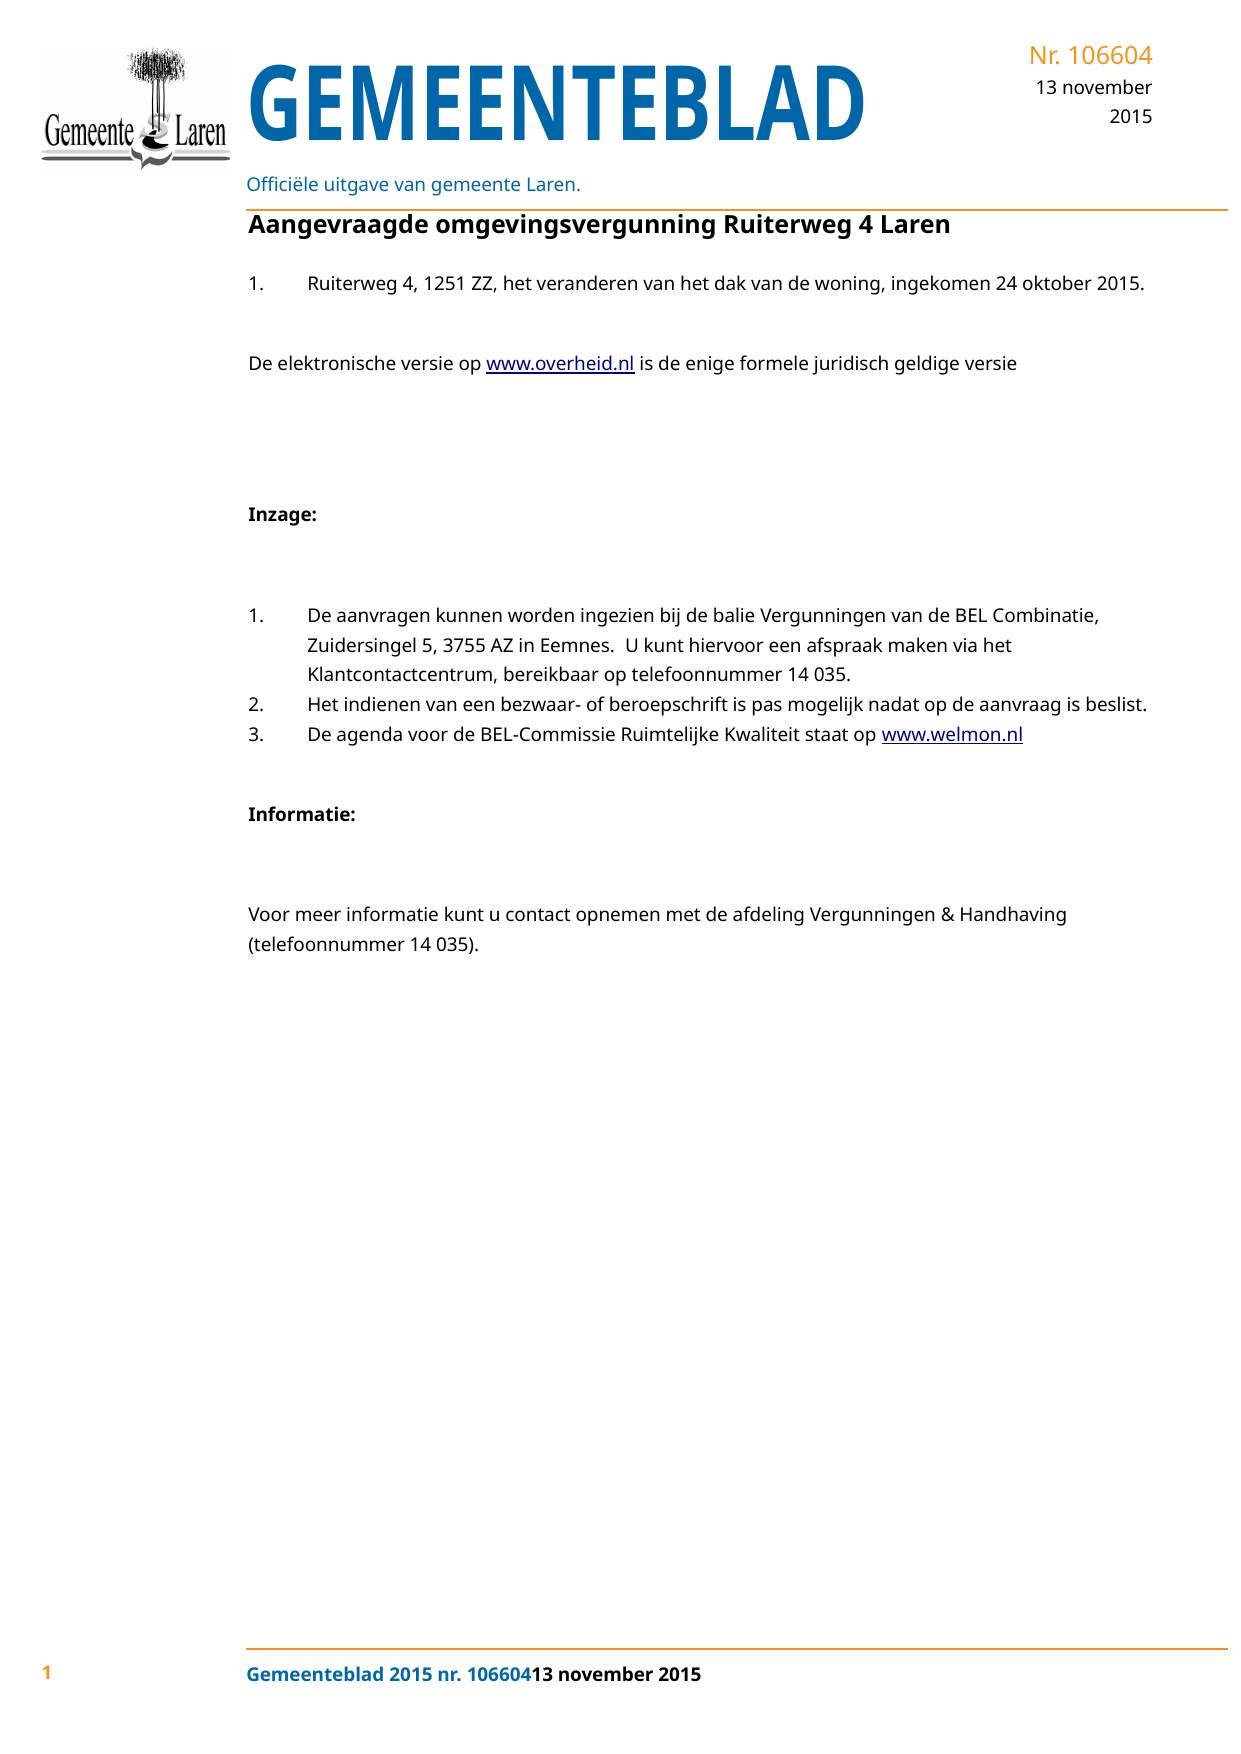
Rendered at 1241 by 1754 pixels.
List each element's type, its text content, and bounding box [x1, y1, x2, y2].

picture [41, 47, 231, 172]
text Aangevraagde omgevingsvergunning Ruiterweg 4 Laren [248, 211, 1152, 241]
text Voor meer informatie kunt u contact opnemen met de afdeling Vergunningen & Handhaving (telefoonnummer 14 035). [248, 902, 1152, 957]
text De elektronische versie op www.overheid.nl is de enige formele juridisch geldige versie [248, 350, 1152, 376]
list Ruiterweg 4, 1251 ZZ, het veranderen van het dak van de woning, ingekomen 24 oktober 2015. [248, 270, 1152, 296]
list Het indienen van een bezwaar- of beroepschrift is pas mogelijk nadat op de aanvraag is beslist. [248, 691, 1152, 717]
list De aanvragen kunnen worden ingezien bij de balie Vergunningen van de BEL Combinatie, Zuidersingel 5, 3755 AZ in Eemnes. U kunt hiervoor een afspraak maken via het Klantcontactcentrum, bereikbaar op telefoonnummer 14 035. [248, 602, 1152, 687]
text Inzage: [248, 502, 1152, 527]
list De agenda voor de BEL-Commissie Ruimtelijke Kwaliteit staat op www.welmon.nl [248, 721, 1152, 746]
text Informatie: [248, 801, 1152, 826]
